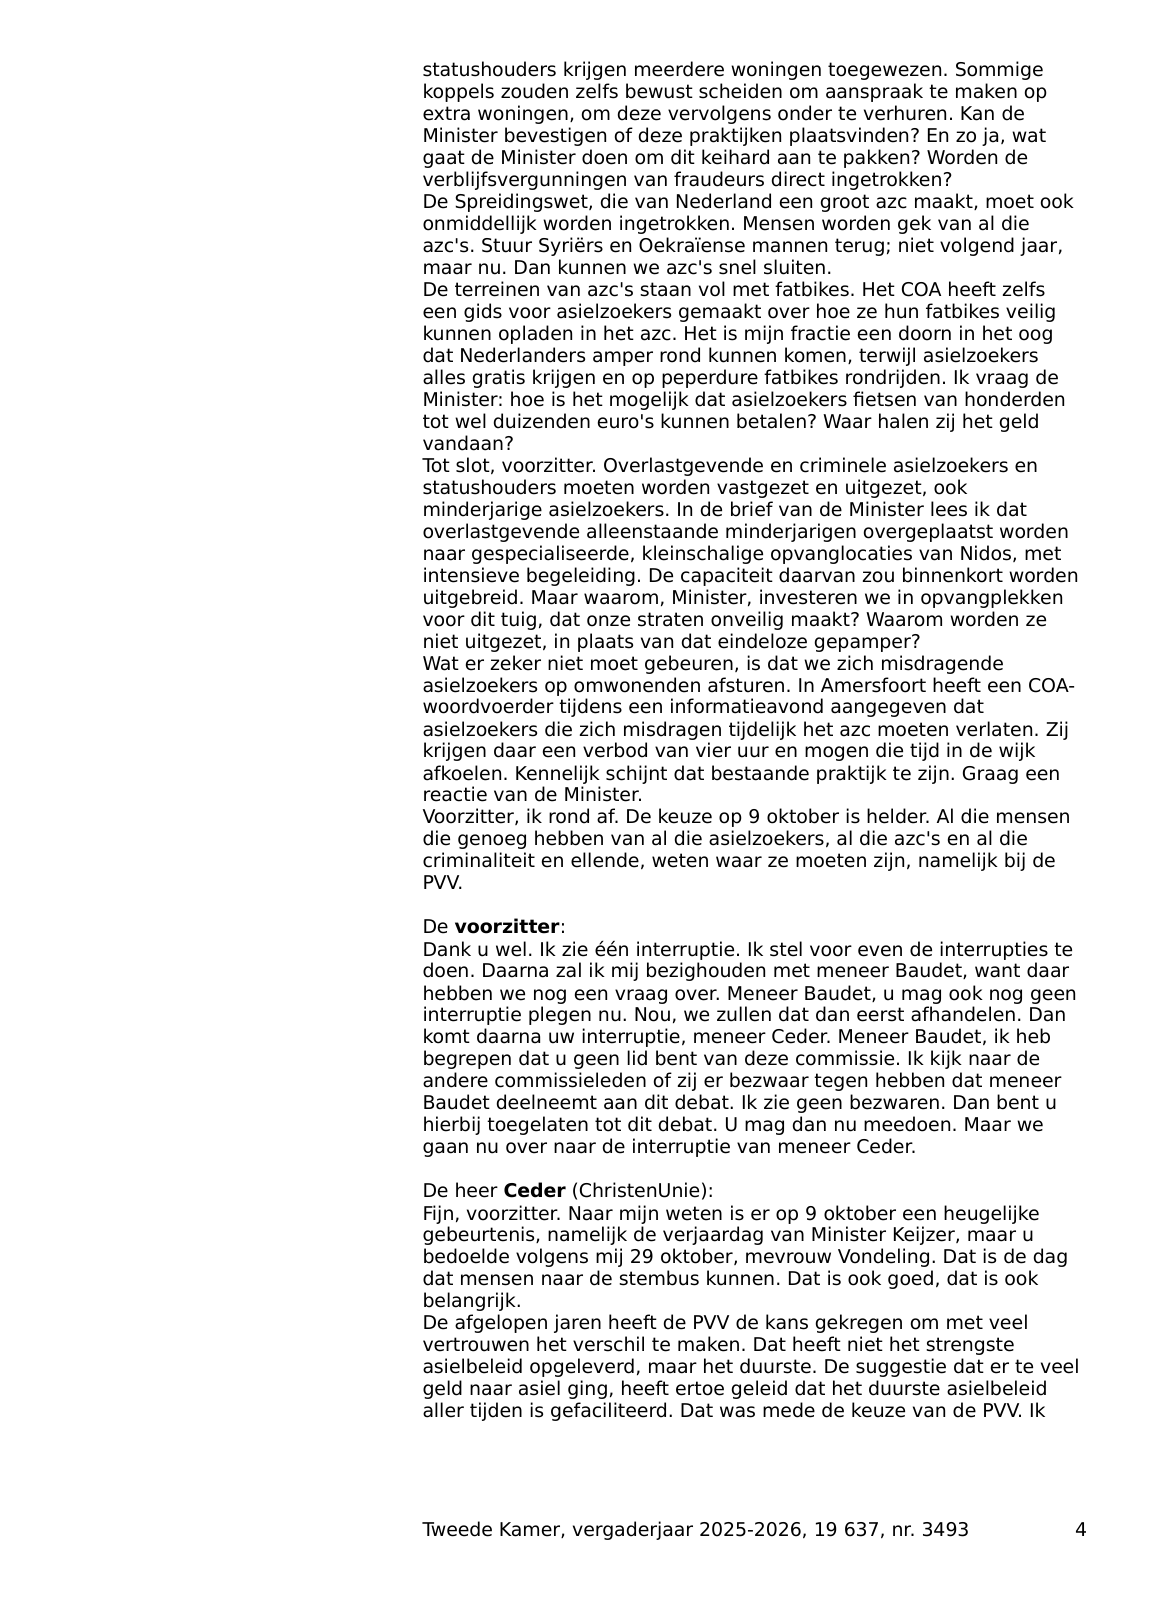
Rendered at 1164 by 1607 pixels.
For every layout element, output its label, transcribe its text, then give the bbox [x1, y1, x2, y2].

text Wat er zeker niet moet gebeuren, is dat we zich misdragende asielzoekers op omwonenden afsturen. In Amersfoort heeft een COA-woordvoerder tijdens een informatieavond aangegeven dat asielzoekers die zich misdragen tijdelijk het azc moeten verlaten. Zij krijgen daar een verbod van vier uur en mogen die tijd in de wijk afkoelen. Kennelijk schijnt dat bestaande praktijk te zijn. Graag een reactie van de Minister. [422, 652, 1087, 806]
text Tot slot, voorzitter. Overlastgevende en criminele asielzoekers en statushouders moeten worden vastgezet en uitgezet, ook minderjarige asielzoekers. In de brief van de Minister lees ik dat overlastgevende alleenstaande minderjarigen overgeplaatst worden naar gespecialiseerde, kleinschalige opvanglocaties van Nidos, met intensieve begeleiding. De capaciteit daarvan zou binnenkort worden uitgebreid. Maar waarom, Minister, investeren we in opvangplekken voor dit tuig, dat onze straten onveilig maakt? Waarom worden ze niet uitgezet, in plaats van dat eindeloze gepamper? [422, 455, 1087, 652]
text De voorzitter: [422, 916, 1087, 938]
text Voorzitter, ik rond af. De keuze op 9 oktober is helder. Al die mensen die genoeg hebben van al die asielzoekers, al die azc's en al die criminaliteit en ellende, weten waar ze moeten zijn, namelijk bij de PVV. [422, 806, 1087, 894]
text statushouders krijgen meerdere woningen toegewezen. Sommige koppels zouden zelfs bewust scheiden om aanspraak te maken op extra woningen, om deze vervolgens onder te verhuren. Kan de Minister bevestigen of deze praktijken plaatsvinden? En zo ja, wat gaat de Minister doen om dit keihard aan te pakken? Worden de verblijfsvergunningen van fraudeurs direct ingetrokken? [422, 59, 1087, 191]
text Dank u wel. Ik zie één interruptie. Ik stel voor even de interrupties te doen. Daarna zal ik mij bezighouden met meneer Baudet, want daar hebben we nog een vraag over. Meneer Baudet, u mag ook nog geen interruptie plegen nu. Nou, we zullen dat dan eerst afhandelen. Dan komt daarna uw interruptie, meneer Ceder. Meneer Baudet, ik heb begrepen dat u geen lid bent van deze commissie. Ik kijk naar de andere commissieleden of zij er bezwaar tegen hebben dat meneer Baudet deelneemt aan dit debat. Ik zie geen bezwaren. Dan bent u hierbij toegelaten tot dit debat. U mag dan nu meedoen. Maar we gaan nu over naar de interruptie van meneer Ceder. [422, 938, 1087, 1158]
text De afgelopen jaren heeft de PVV de kans gekregen om met veel vertrouwen het verschil te maken. Dat heeft niet het strengste asielbeleid opgeleverd, maar het duurste. De suggestie dat er te veel geld naar asiel ging, heeft ertoe geleid dat het duurste asielbeleid aller tijden is gefaciliteerd. Dat was mede de keuze van de PVV. Ik [422, 1312, 1087, 1422]
text De Spreidingswet, die van Nederland een groot azc maakt, moet ook onmiddellijk worden ingetrokken. Mensen worden gek van al die azc's. Stuur Syriërs en Oekraïense mannen terug; niet volgend jaar, maar nu. Dan kunnen we azc's snel sluiten. [422, 191, 1087, 279]
text Fijn, voorzitter. Naar mijn weten is er op 9 oktober een heugelijke gebeurtenis, namelijk de verjaardag van Minister Keijzer, maar u bedoelde volgens mij 29 oktober, mevrouw Vondeling. Dat is de dag dat mensen naar de stembus kunnen. Dat is ook goed, dat is ook belangrijk. [422, 1202, 1087, 1312]
text De terreinen van azc's staan vol met fatbikes. Het COA heeft zelfs een gids voor asielzoekers gemaakt over hoe ze hun fatbikes veilig kunnen opladen in het azc. Het is mijn fractie een doorn in het oog dat Nederlanders amper rond kunnen komen, terwijl asielzoekers alles gratis krijgen en op peperdure fatbikes rondrijden. Ik vraag de Minister: hoe is het mogelijk dat asielzoekers fietsen van honderden tot wel duizenden euro's kunnen betalen? Waar halen zij het geld vandaan? [422, 279, 1087, 455]
text De heer Ceder (ChristenUnie): [422, 1180, 1087, 1202]
